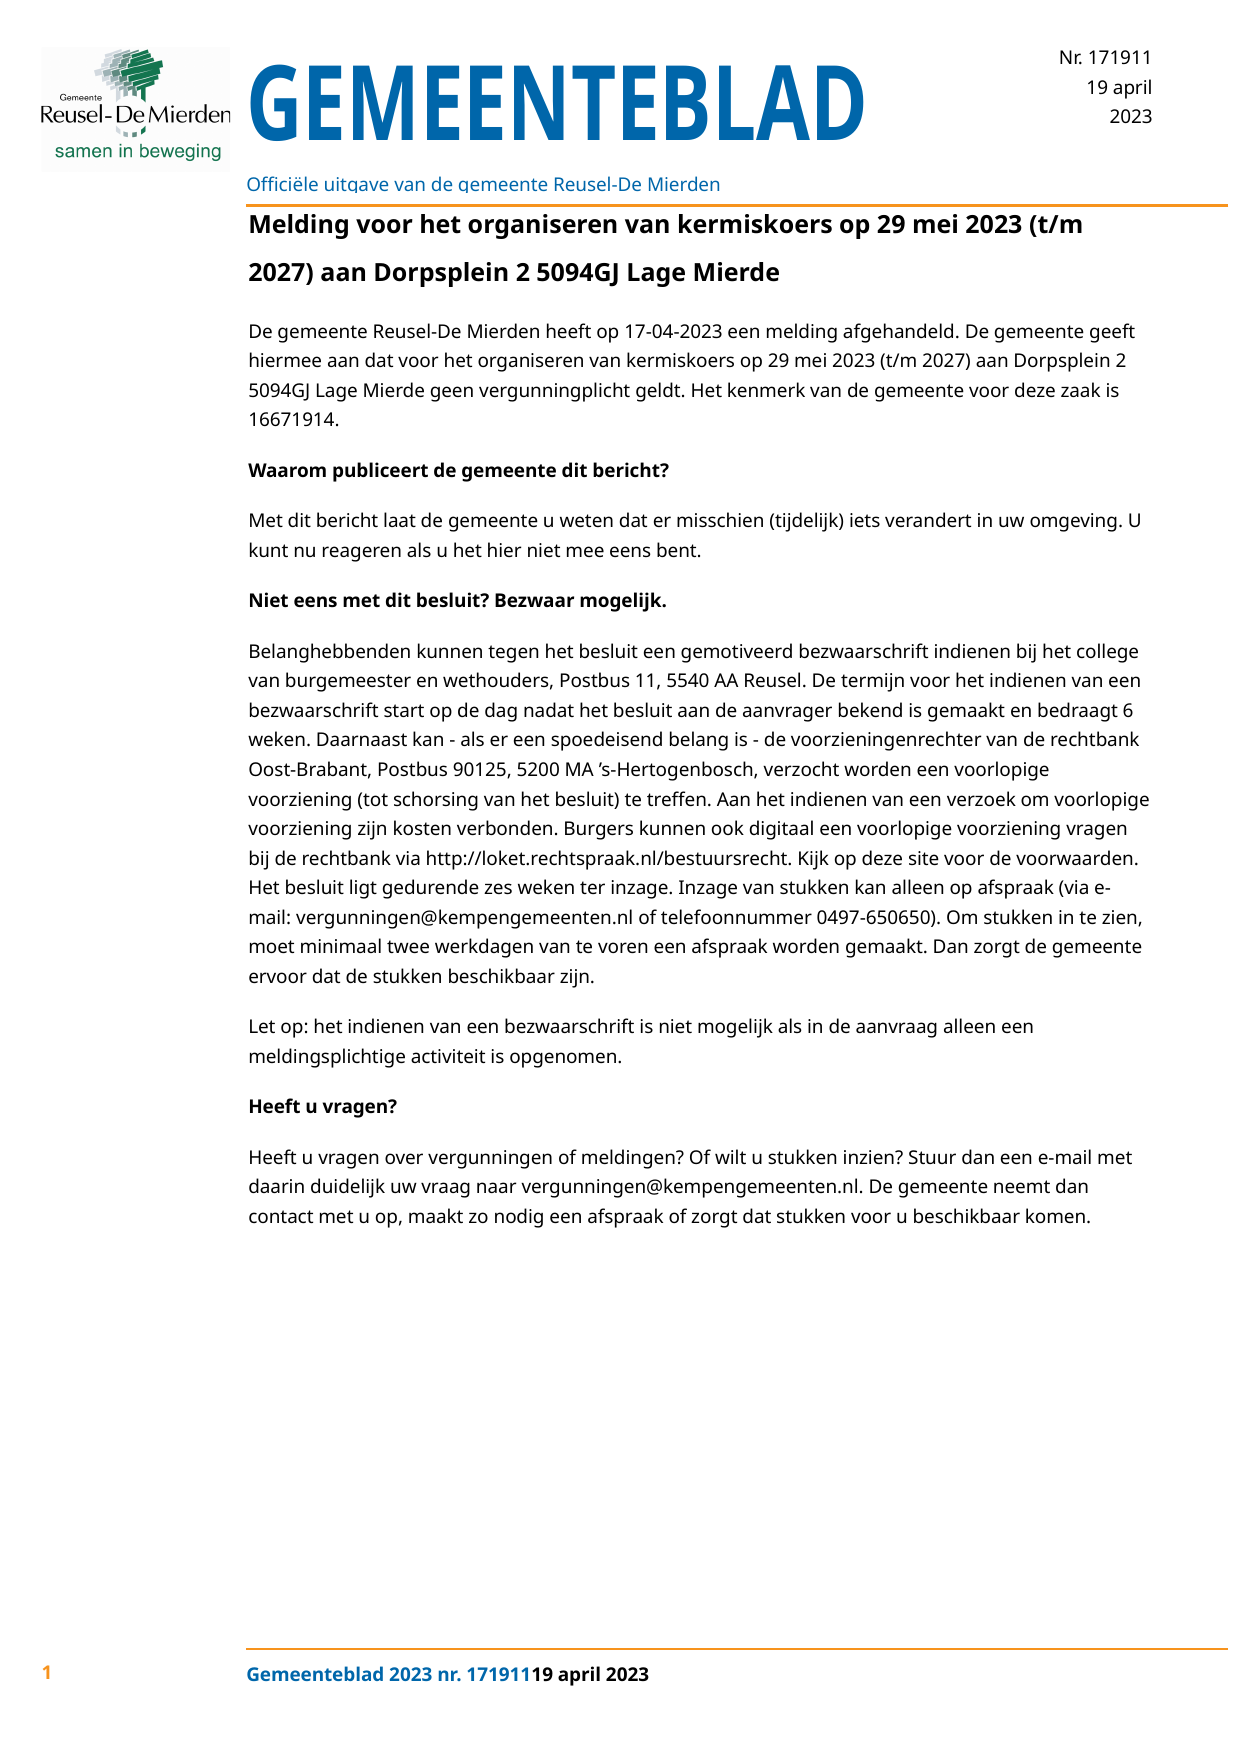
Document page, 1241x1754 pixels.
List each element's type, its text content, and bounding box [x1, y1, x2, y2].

text Let op: het indienen van een bezwaarschrift is niet mogelijk als in de aanvraag alleen een meldingsplichtige activiteit is opgenomen. [248, 1014, 1152, 1069]
text Waarom publiceert de gemeente dit bericht? [248, 457, 1152, 483]
text Heeft u vragen? [248, 1094, 1152, 1119]
text De gemeente Reusel-De Mierden heeft op 17-04-2023 een melding afgehandeld. De gemeente geeft hiermee aan dat voor het organiseren van kermiskoers op 29 mei 2023 (t/m 2027) aan Dorpsplein 2 5094GJ Lage Mierde geen vergunningplicht geldt. Het kenmerk van de gemeente voor deze zaak is 16671914. [248, 318, 1152, 432]
text Niet eens met dit besluit? Bezwaar mogelijk. [248, 587, 1152, 613]
text Met dit bericht laat de gemeente u weten dat er misschien (tijdelijk) iets verandert in uw omgeving. U kunt nu reageren als u het hier niet mee eens bent. [248, 507, 1152, 563]
text Belanghebbenden kunnen tegen het besluit een gemotiveerd bezwaarschrift indienen bij het college van burgemeester en wethouders, Postbus 11, 5540 AA Reusel. De termijn voor het indienen van een bezwaarschrift start op de dag nadat het besluit aan de aanvrager bekend is gemaakt en bedraagt 6 weken. Daarnaast kan - als er een spoedeisend belang is - de voorzieningenrechter van de rechtbank Oost-Brabant, Postbus 90125, 5200 MA ’s-Hertogenbosch, verzocht worden een voorlopige voorziening (tot schorsing van het besluit) te treffen. Aan het indienen van een verzoek om voorlopige voorziening zijn kosten verbonden. Burgers kunnen ook digitaal een voorlopige voorziening vragen bij de rechtbank via http://loket.rechtspraak.nl/bestuursrecht. Kijk op deze site voor de voorwaarden. Het besluit ligt gedurende zes weken ter inzage. Inzage van stukken kan alleen op afspraak (via e-mail: vergunningen@kempengemeenten.nl of telefoonnummer 0497-650650). Om stukken in te zien, moet minimaal twee werkdagen van te voren een afspraak worden gemaakt. Dan zorgt de gemeente ervoor dat de stukken beschikbaar zijn. [248, 638, 1152, 989]
picture [41, 47, 231, 172]
text Melding voor het organiseren van kermiskoers op 29 mei 2023 (t/m 2027) aan Dorpsplein 2 5094GJ Lage Mierde [248, 207, 1152, 288]
text Heeft u vragen over vergunningen of meldingen? Of wilt u stukken inzien? Stuur dan een e-mail met daarin duidelijk uw vraag naar vergunningen@kempengemeenten.nl. De gemeente neemt dan contact met u op, maakt zo nodig een afspraak of zorgt dat stukken voor u beschikbaar komen. [248, 1144, 1152, 1229]
